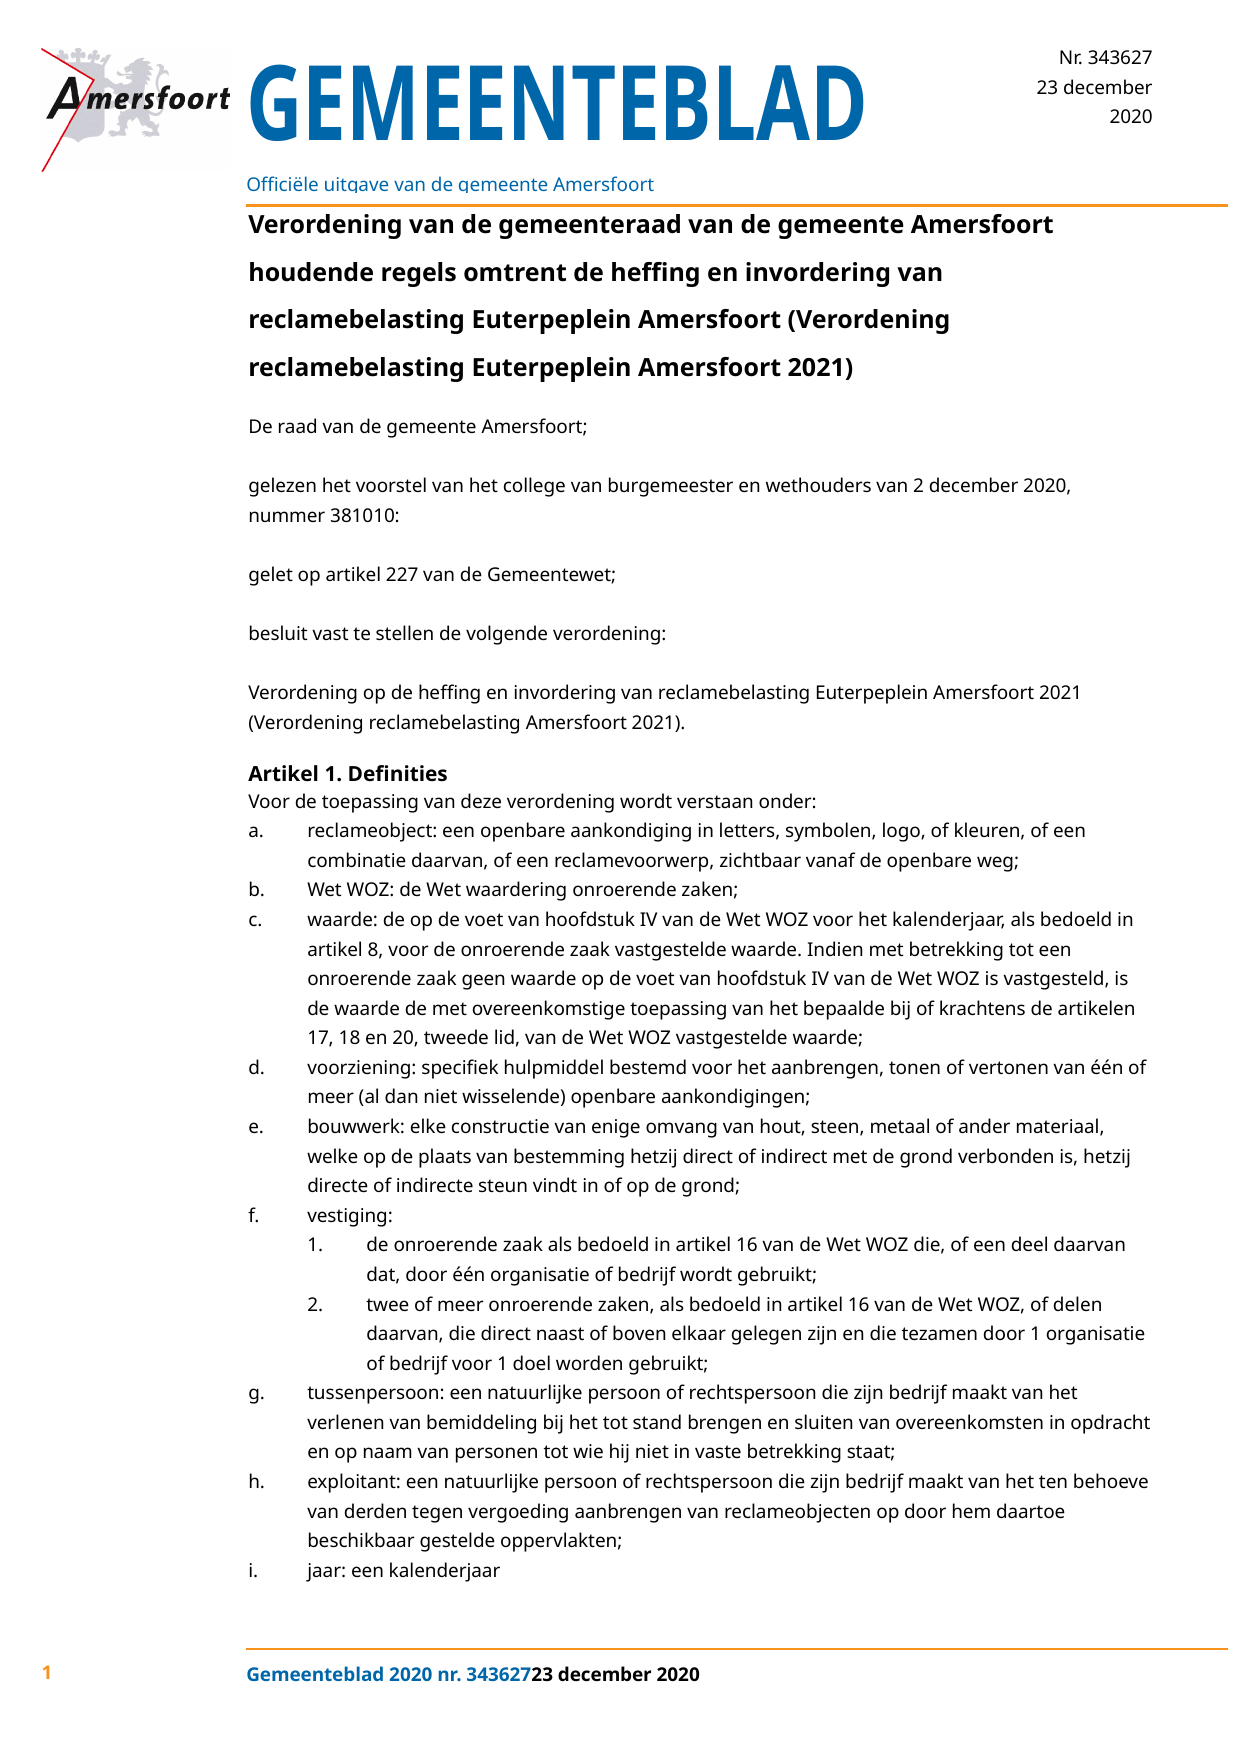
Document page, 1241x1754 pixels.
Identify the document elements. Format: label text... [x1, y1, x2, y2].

text Voor de toepassing van deze verordening wordt verstaan onder: [248, 788, 1152, 813]
text Verordening op de heffing en invordering van reclamebelasting Euterpeplein Amersfoort 2021 (Verordening reclamebelasting Amersfoort 2021). [248, 679, 1152, 735]
text gelet op artikel 227 van de Gemeentewet; [248, 561, 1152, 587]
list de onroerende zaak als bedoeld in artikel 16 van de Wet WOZ die, of een deel daarvan dat, door één organisatie of bedrijf wordt gebruikt; [307, 1232, 1152, 1287]
text Verordening van de gemeenteraad van de gemeente Amersfoort houdende regels omtrent de heffing en invordering van reclamebelasting Euterpeplein Amersfoort (Verordening reclamebelasting Euterpeplein Amersfoort 2021) [248, 207, 1152, 384]
list vestiging: [248, 1202, 1152, 1228]
list Wet WOZ: de Wet waardering onroerende zaken; [248, 877, 1152, 902]
list waarde: de op de voet van hoofdstuk IV van de Wet WOZ voor het kalenderjaar, als bedoeld in artikel 8, voor de onroerende zaak vastgestelde waarde. Indien met betrekking tot een onroerende zaak geen waarde op de voet van hoofdstuk IV van de Wet WOZ is vastgesteld, is de waarde de met overeenkomstige toepassing van het bepaalde bij of krachtens de artikelen 17, 18 en 20, tweede lid, van de Wet WOZ vastgestelde waarde; [248, 906, 1152, 1050]
list exploitant: een natuurlijke persoon of rechtspersoon die zijn bedrijf maakt van het ten behoeve van derden tegen vergoeding aanbrengen van reclameobjecten op door hem daartoe beschikbaar gestelde oppervlakten; [248, 1468, 1152, 1553]
text Artikel 1. Definities [248, 759, 1152, 788]
text besluit vast te stellen de volgende verordening: [248, 620, 1152, 646]
list tussenpersoon: een natuurlijke persoon of rechtspersoon die zijn bedrijf maakt van het verlenen van bemiddeling bij het tot stand brengen en sluiten van overeenkomsten in opdracht en op naam van personen tot wie hij niet in vaste betrekking staat; [248, 1379, 1152, 1464]
list twee of meer onroerende zaken, als bedoeld in artikel 16 van de Wet WOZ, of delen daarvan, die direct naast of boven elkaar gelegen zijn en die tezamen door 1 organisatie of bedrijf voor 1 doel worden gebruikt; [307, 1291, 1152, 1376]
text gelezen het voorstel van het college van burgemeester en wethouders van 2 december 2020, nummer 381010: [248, 472, 1152, 528]
text De raad van de gemeente Amersfoort; [248, 413, 1152, 439]
list reclameobject: een openbare aankondiging in letters, symbolen, logo, of kleuren, of een combinatie daarvan, of een reclamevoorwerp, zichtbaar vanaf de openbare weg; [248, 817, 1152, 873]
list bouwwerk: elke constructie van enige omvang van hout, steen, metaal of ander materiaal, welke op de plaats van bestemming hetzij direct of indirect met de grond verbonden is, hetzij directe of indirecte steun vindt in of op de grond; [248, 1113, 1152, 1198]
picture [41, 47, 231, 172]
list jaar: een kalenderjaar [248, 1557, 1152, 1583]
list voorziening: specifiek hulpmiddel bestemd voor het aanbrengen, tonen of vertonen van één of meer (al dan niet wisselende) openbare aankondigingen; [248, 1054, 1152, 1109]
